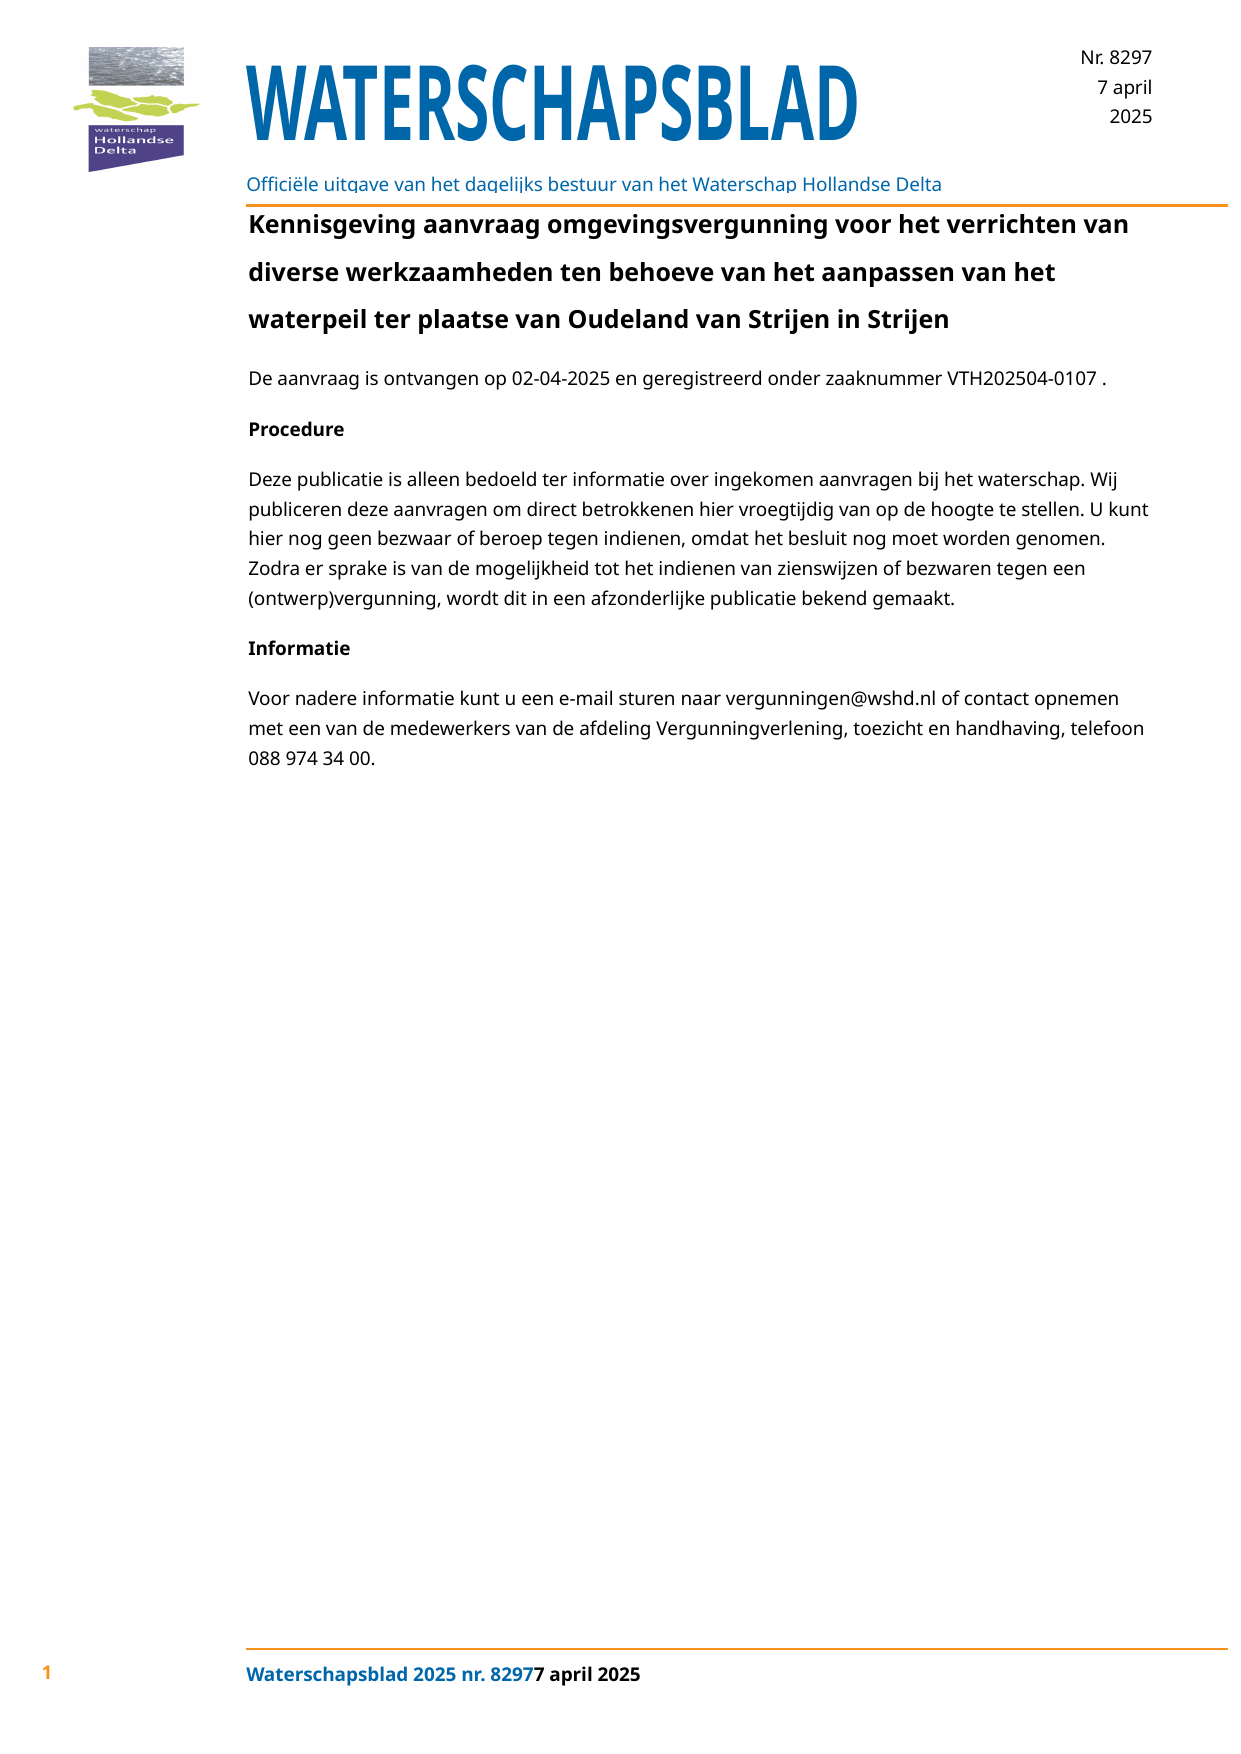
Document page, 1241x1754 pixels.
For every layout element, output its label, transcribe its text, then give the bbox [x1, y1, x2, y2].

text De aanvraag is ontvangen op 02-04-2025 en geregistreerd onder zaaknummer VTH202504-0107 . [248, 366, 1152, 391]
picture [41, 47, 231, 172]
text Procedure [248, 416, 1152, 442]
text Deze publicatie is alleen bedoeld ter informatie over ingekomen aanvragen bij het waterschap. Wij publiceren deze aanvragen om direct betrokkenen hier vroegtijdig van op de hoogte te stellen. U kunt hier nog geen bezwaar of beroep tegen indienen, omdat het besluit nog moet worden genomen. Zodra er sprake is van de mogelijkheid tot het indienen van zienswijzen of bezwaren tegen een (ontwerp)vergunning, wordt dit in een afzonderlijke publicatie bekend gemaakt. [248, 466, 1152, 610]
text Kennisgeving aanvraag omgevingsvergunning voor het verrichten van diverse werkzaamheden ten behoeve van het aanpassen van het waterpeil ter plaatse van Oudeland van Strijen in Strijen [248, 207, 1152, 336]
text Informatie [248, 635, 1152, 661]
text Voor nadere informatie kunt u een e-mail sturen naar vergunningen@wshd.nl of contact opnemen met een van de medewerkers van de afdeling Vergunningverlening, toezicht en handhaving, telefoon 088 974 34 00. [248, 686, 1152, 770]
